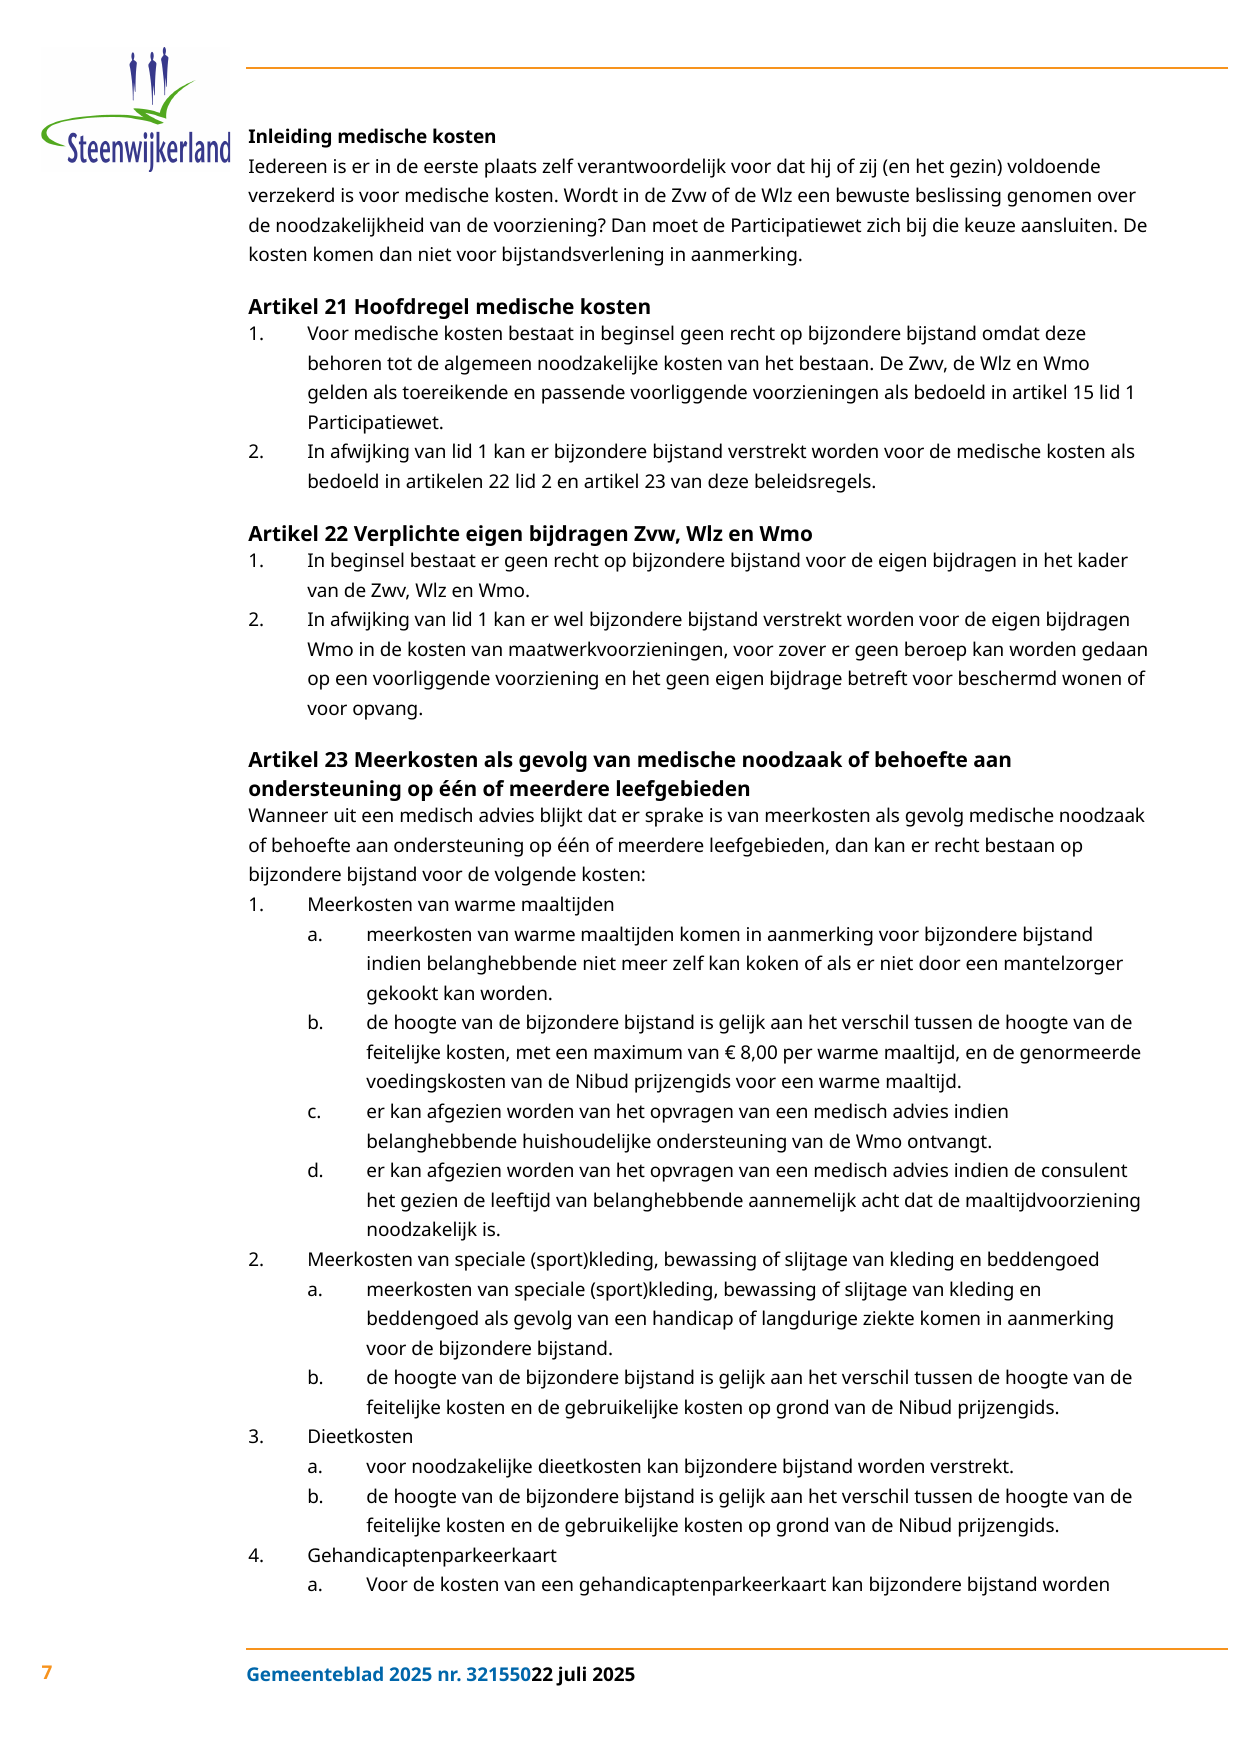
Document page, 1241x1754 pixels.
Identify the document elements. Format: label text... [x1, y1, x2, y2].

list In afwijking van lid 1 kan er wel bijzondere bijstand verstrekt worden voor de eigen bijdragen Wmo in de kosten van maatwerkvoorzieningen, voor zover er geen beroep kan worden gedaan op een voorliggende voorziening en het geen eigen bijdrage betreft voor beschermd wonen of voor opvang. [248, 606, 1152, 721]
list Voor medische kosten bestaat in beginsel geen recht op bijzondere bijstand omdat deze behoren tot de algemeen noodzakelijke kosten van het bestaan. De Zwv, de Wlz en Wmo gelden als toereikende en passende voorliggende voorzieningen als bedoeld in artikel 15 lid 1 Participatiewet. [248, 320, 1152, 435]
list Meerkosten van speciale (sport)kleding, bewassing of slijtage van kleding en beddengoed [248, 1246, 1152, 1272]
list In beginsel bestaat er geen recht op bijzondere bijstand voor de eigen bijdragen in het kader van de Zwv, Wlz en Wmo. [248, 547, 1152, 602]
picture [41, 47, 231, 172]
list voor noodzakelijke dieetkosten kan bijzondere bijstand worden verstrekt. [307, 1453, 1152, 1479]
list er kan afgezien worden van het opvragen van een medisch advies indien de consulent het gezien de leeftijd van belanghebbende aannemelijk acht dat de maaltijdvoorziening noodzakelijk is. [307, 1157, 1152, 1242]
list de hoogte van de bijzondere bijstand is gelijk aan het verschil tussen de hoogte van de feitelijke kosten, met een maximum van € 8,00 per warme maaltijd, en de genormeerde voedingskosten van de Nibud prijzengids voor een warme maaltijd. [307, 1009, 1152, 1094]
text Iedereen is er in de eerste plaats zelf verantwoordelijk voor dat hij of zij (en het gezin) voldoende verzekerd is voor medische kosten. Wordt in de Zvw of de Wlz een bewuste beslissing genomen over de noodzakelijkheid van de voorziening? Dan moet de Participatiewet zich bij die keuze aansluiten. De kosten komen dan niet voor bijstandsverlening in aanmerking. [248, 153, 1152, 267]
list Dieetkosten [248, 1424, 1152, 1449]
list de hoogte van de bijzondere bijstand is gelijk aan het verschil tussen de hoogte van de feitelijke kosten en de gebruikelijke kosten op grond van de Nibud prijzengids. [307, 1364, 1152, 1420]
list de hoogte van de bijzondere bijstand is gelijk aan het verschil tussen de hoogte van de feitelijke kosten en de gebruikelijke kosten op grond van de Nibud prijzengids. [307, 1483, 1152, 1538]
text Wanneer uit een medisch advies blijkt dat er sprake is van meerkosten als gevolg medische noodzaak of behoefte aan ondersteuning op één of meerdere leefgebieden, dan kan er recht bestaan op bijzondere bijstand voor de volgende kosten: [248, 802, 1152, 887]
list Gehandicaptenparkeerkaart [248, 1542, 1152, 1568]
list er kan afgezien worden van het opvragen van een medisch advies indien belanghebbende huishoudelijke ondersteuning van de Wmo ontvangt. [307, 1098, 1152, 1153]
list meerkosten van speciale (sport)kleding, bewassing of slijtage van kleding en beddengoed als gevolg van een handicap of langdurige ziekte komen in aanmerking voor de bijzondere bijstand. [307, 1276, 1152, 1361]
list In afwijking van lid 1 kan er bijzondere bijstand verstrekt worden voor de medische kosten als bedoeld in artikelen 22 lid 2 en artikel 23 van deze beleidsregels. [248, 439, 1152, 494]
text Artikel 21 Hoofdregel medische kosten [248, 292, 1152, 320]
list meerkosten van warme maaltijden komen in aanmerking voor bijzondere bijstand indien belanghebbende niet meer zelf kan koken of als er niet door een mantelzorger gekookt kan worden. [307, 921, 1152, 1006]
list Voor de kosten van een gehandicaptenparkeerkaart kan bijzondere bijstand worden [307, 1572, 1152, 1597]
text Artikel 22 Verplichte eigen bijdragen Zvw, Wlz en Wmo [248, 519, 1152, 547]
list Meerkosten van warme maaltijden [248, 891, 1152, 917]
text Artikel 23 Meerkosten als gevolg van medische noodzaak of behoefte aan ondersteuning op één of meerdere leefgebieden [248, 746, 1152, 802]
text Inleiding medische kosten [248, 123, 1152, 149]
